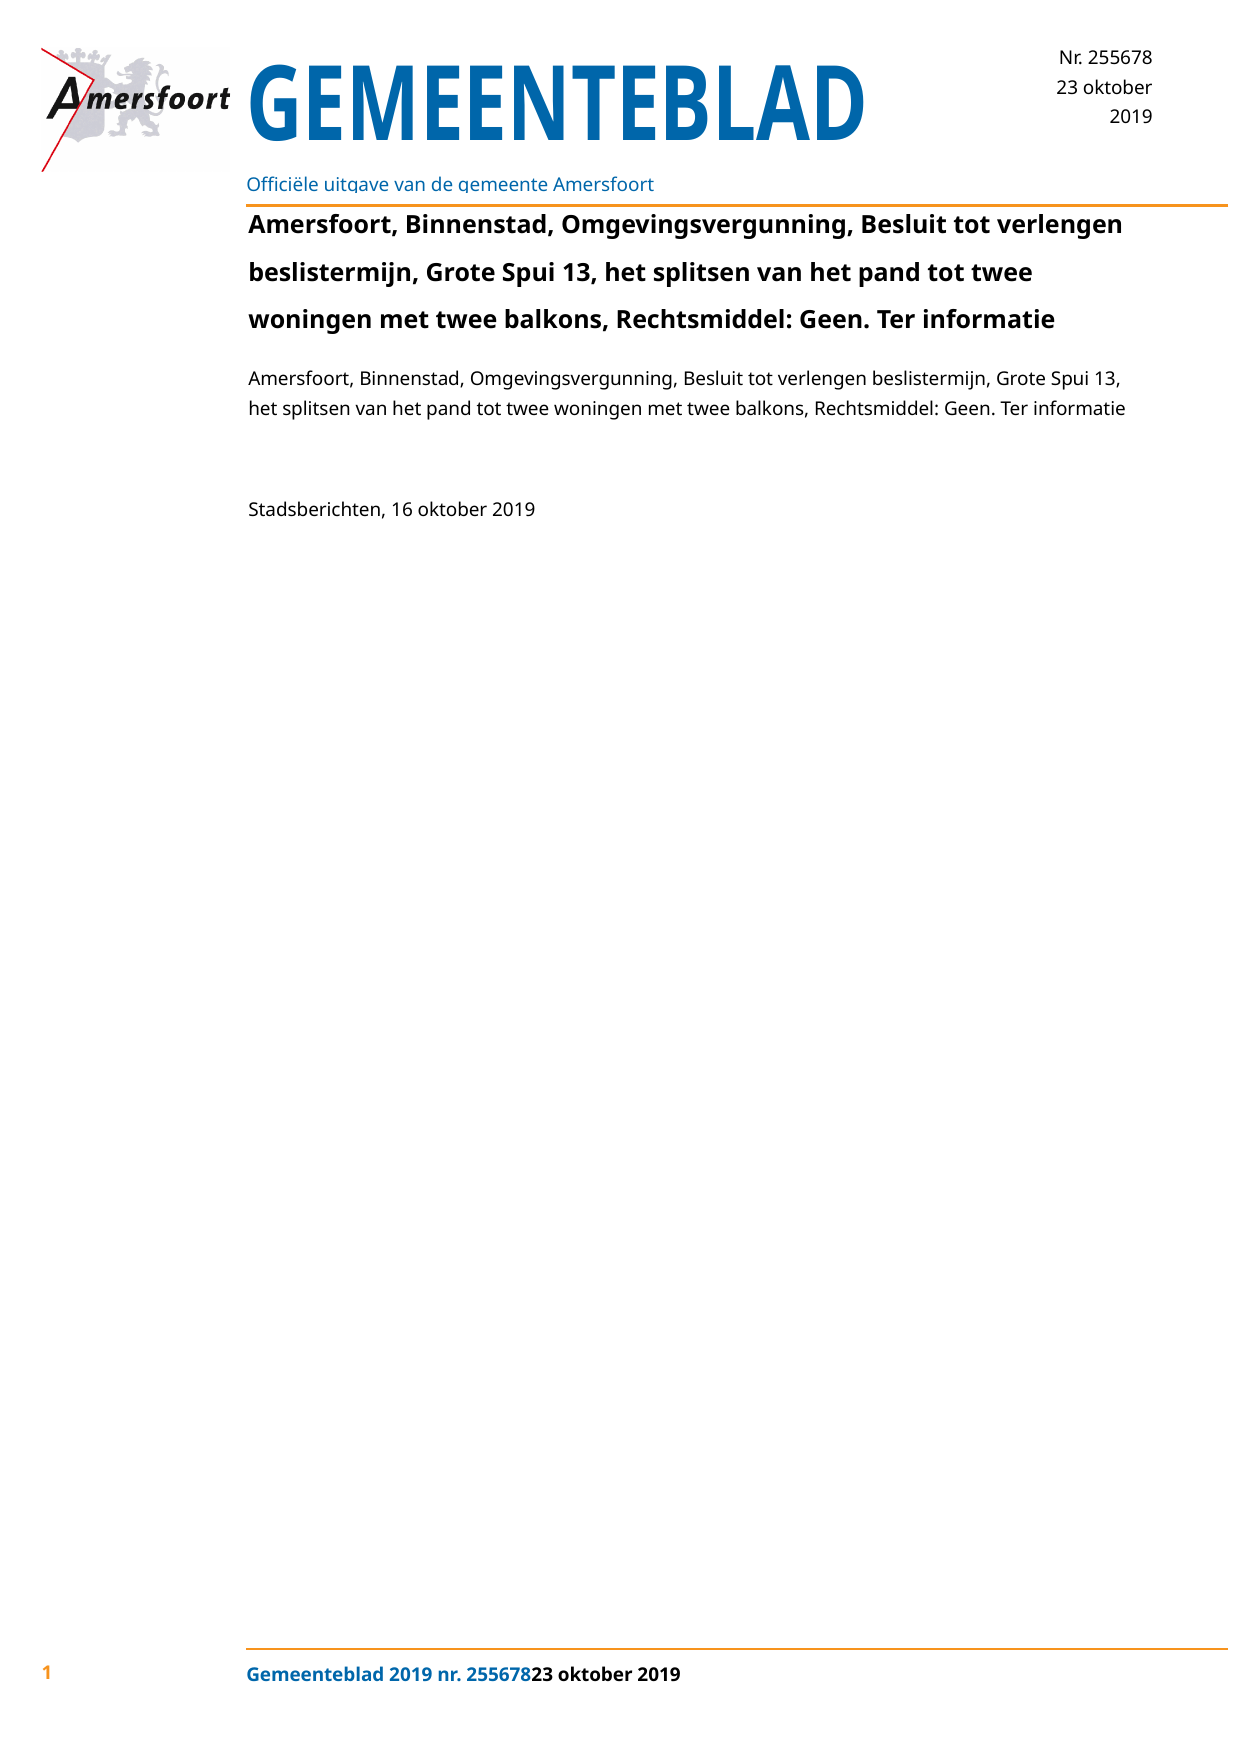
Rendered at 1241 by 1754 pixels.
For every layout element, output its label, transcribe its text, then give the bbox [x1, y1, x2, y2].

text Amersfoort, Binnenstad, Omgevingsvergunning, Besluit tot verlengen beslistermijn, Grote Spui 13, het splitsen van het pand tot twee woningen met twee balkons, Rechtsmiddel: Geen. Ter informatie [248, 207, 1152, 336]
picture [41, 47, 231, 172]
text Stadsberichten, 16 oktober 2019 [248, 496, 1152, 522]
text Amersfoort, Binnenstad, Omgevingsvergunning, Besluit tot verlengen beslistermijn, Grote Spui 13, het splitsen van het pand tot twee woningen met twee balkons, Rechtsmiddel: Geen. Ter informatie [248, 366, 1152, 421]
